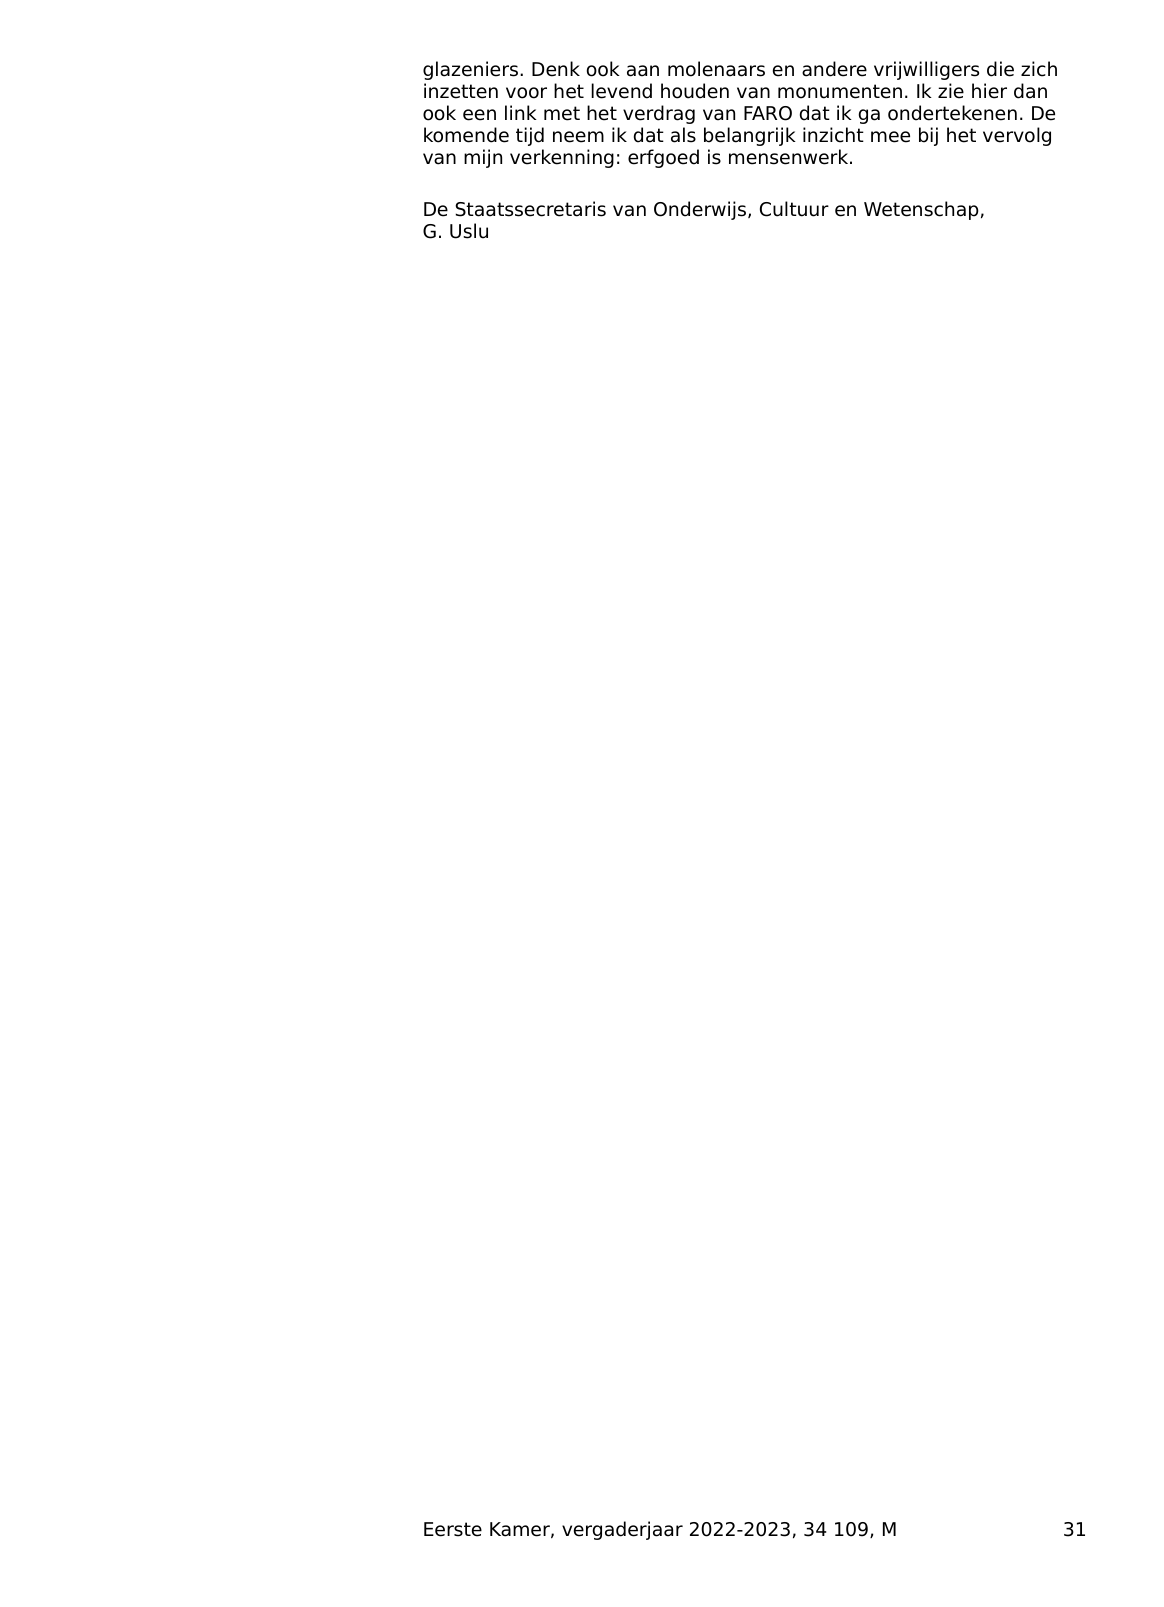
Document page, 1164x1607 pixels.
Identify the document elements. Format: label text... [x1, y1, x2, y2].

text glazeniers. Denk ook aan molenaars en andere vrijwilligers die zich inzetten voor het levend houden van monumenten. Ik zie hier dan ook een link met het verdrag van FARO dat ik ga ondertekenen. De komende tijd neem ik dat als belangrijk inzicht mee bij het vervolg van mijn verkenning: erfgoed is mensenwerk. [422, 59, 1087, 169]
text De Staatssecretaris van Onderwijs, Cultuur en Wetenschap, G. Uslu [422, 199, 1087, 243]
